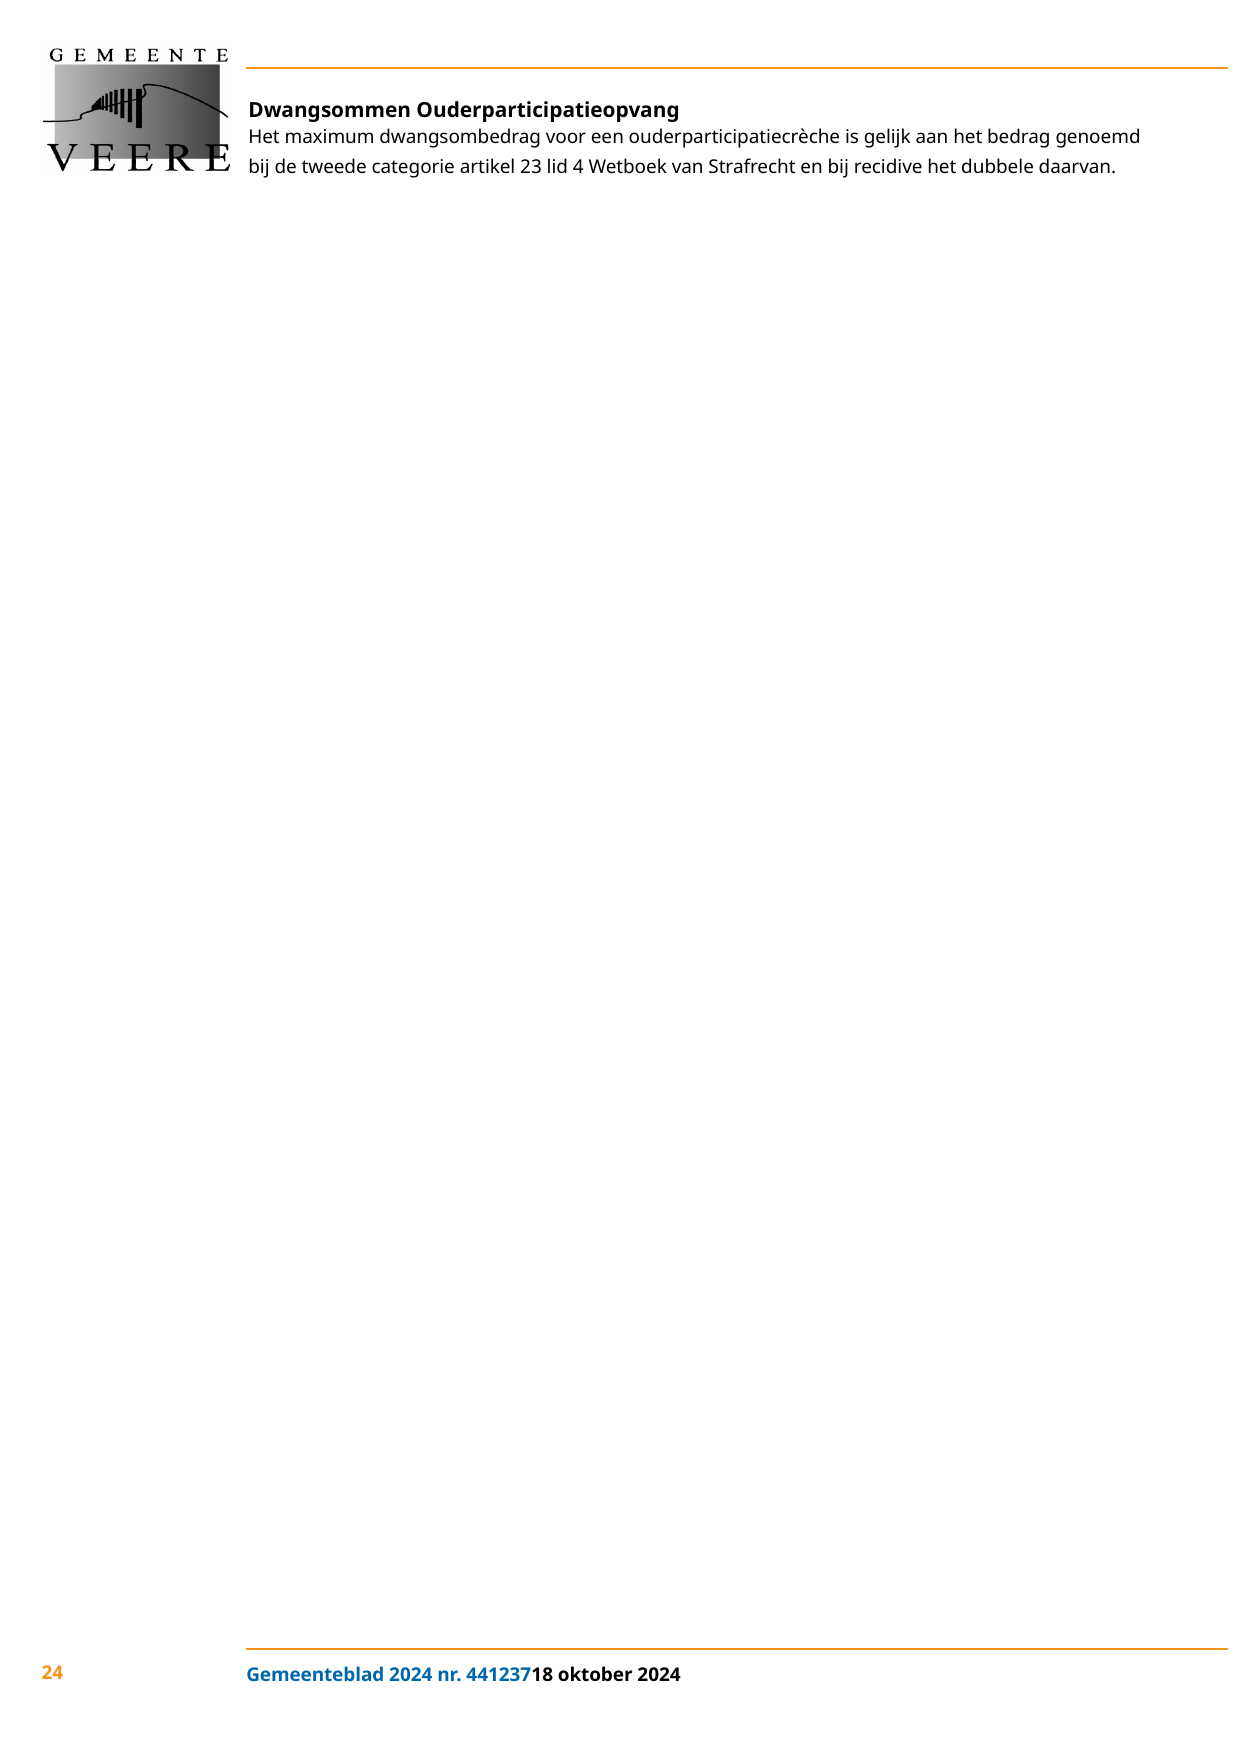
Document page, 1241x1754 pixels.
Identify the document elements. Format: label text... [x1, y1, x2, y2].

text Dwangsommen Ouderparticipatieopvang [248, 95, 1152, 123]
text Het maximum dwangsombedrag voor een ouderparticipatiecrèche is gelijk aan het bedrag genoemd bij de tweede categorie artikel 23 lid 4 Wetboek van Strafrecht en bij recidive het dubbele daarvan. [248, 123, 1152, 179]
picture [41, 47, 231, 172]
